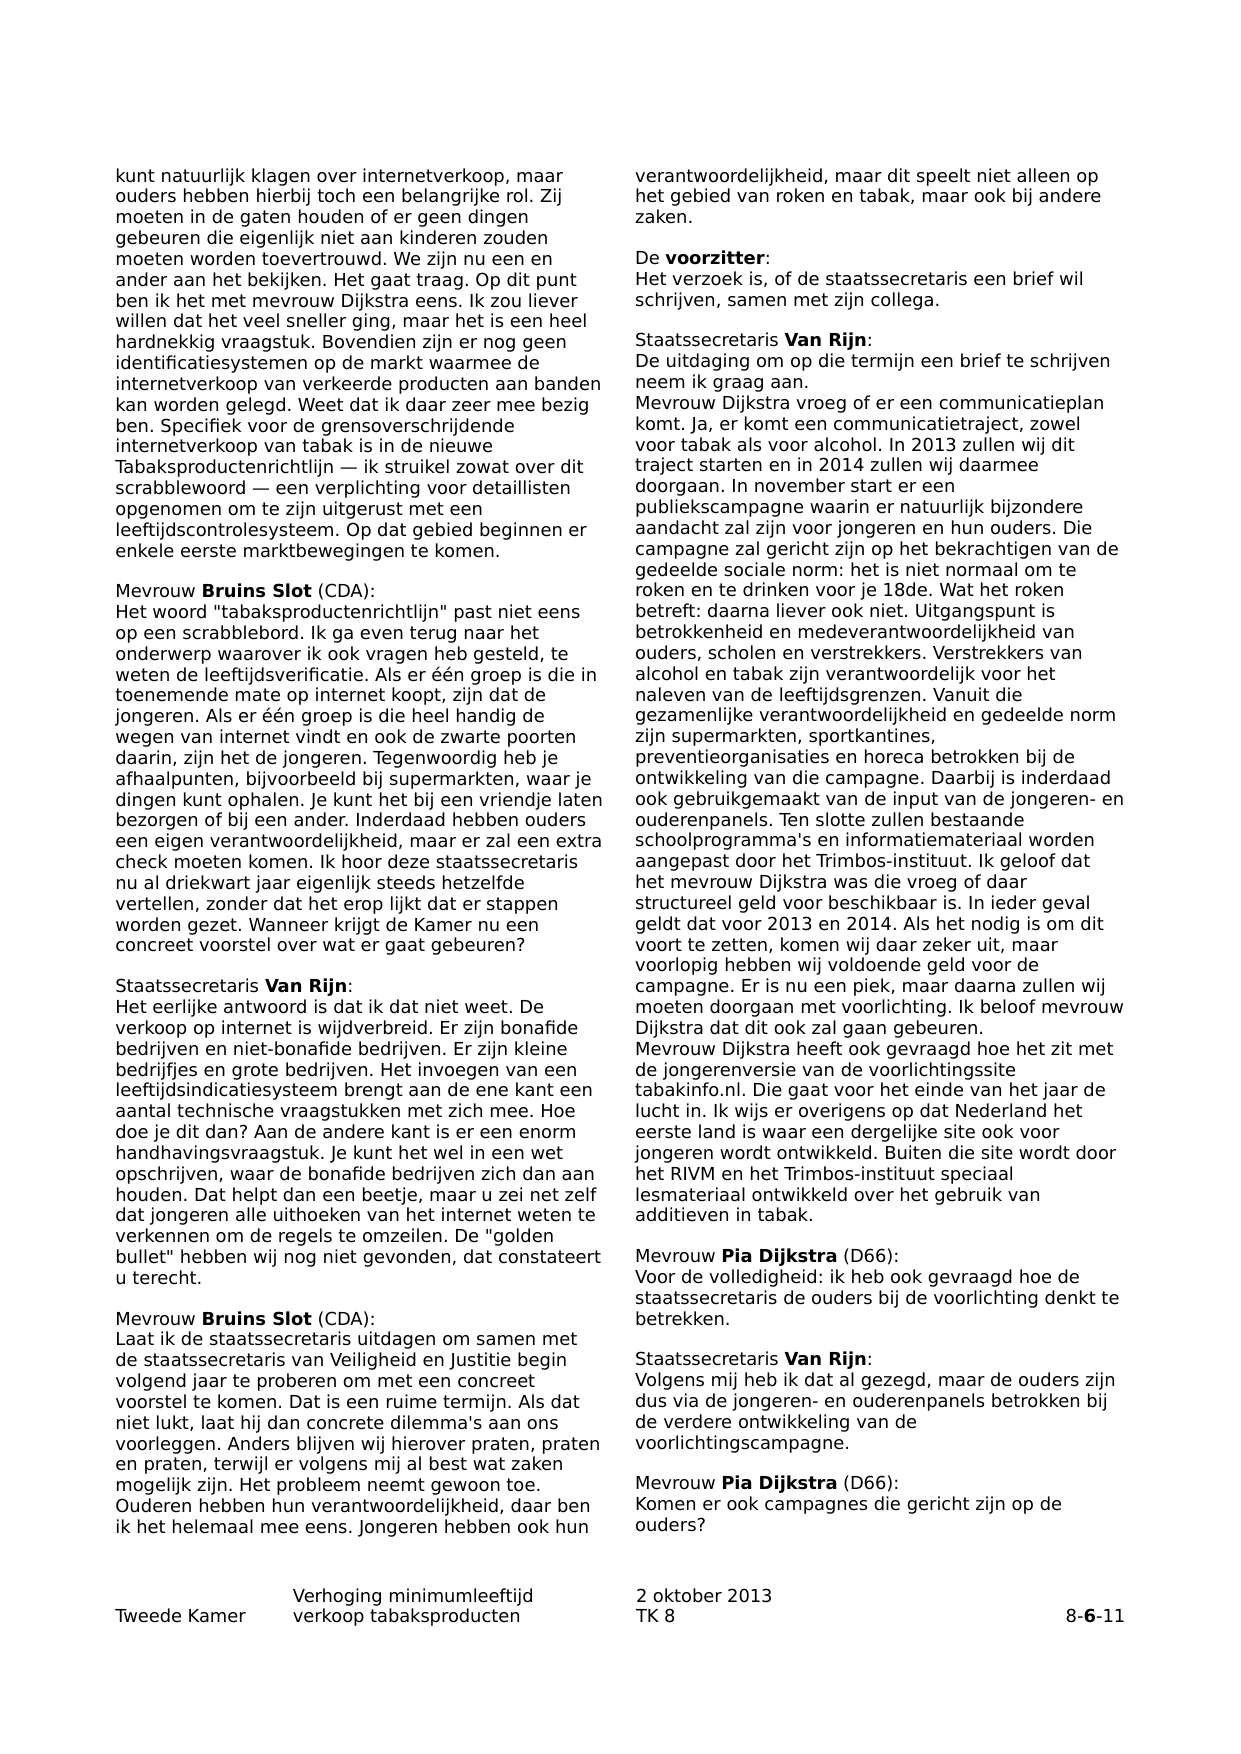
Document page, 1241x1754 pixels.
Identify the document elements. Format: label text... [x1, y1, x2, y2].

text Mevrouw Pia Dijkstra (D66): [635, 1246, 1125, 1267]
text Het eerlijke antwoord is dat ik dat niet weet. De verkoop op internet is wijdverbreid. Er zijn bonafide bedrijven en niet-bonafide bedrijven. Er zijn kleine bedrijfjes en grote bedrijven. Het invoegen van een leeftijdsindicatiesysteem brengt aan de ene kant een aantal technische vraagstukken met zich mee. Hoe doe je dit dan? Aan de andere kant is er een enorm handhavingsvraagstuk. Je kunt het wel in een wet opschrijven, waar de bonafide bedrijven zich dan aan houden. Dat helpt dan een beetje, maar u zei net zelf dat jongeren alle uithoeken van het internet weten te verkennen om de regels te omzeilen. De "golden bullet" hebben wij nog niet gevonden, dat constateert u terecht. [115, 997, 605, 1288]
text Mevrouw Dijkstra heeft ook gevraagd hoe het zit met de jongerenversie van de voorlichtingssite tabakinfo.nl. Die gaat voor het einde van het jaar de lucht in. Ik wijs er overigens op dat Nederland het eerste land is waar een dergelijke site ook voor jongeren wordt ontwikkeld. Buiten die site wordt door het RIVM en het Trimbos-instituut speciaal lesmateriaal ontwikkeld over het gebruik van additieven in tabak. [635, 1038, 1125, 1226]
text verantwoordelijkheid, maar dit speelt niet alleen op het gebied van roken en tabak, maar ook bij andere zaken. [635, 165, 1125, 228]
text De uitdaging om op die termijn een brief te schrijven neem ik graag aan. [635, 351, 1125, 393]
text Het woord "tabaksproductenrichtlijn" past niet eens op een scrabblebord. Ik ga even terug naar het onderwerp waarover ik ook vragen heb gesteld, te weten de leeftijdsverificatie. Als er één groep is die in toenemende mate op internet koopt, zijn dat de jongeren. Als er één groep is die heel handig de wegen van internet vindt en ook de zwarte poorten daarin, zijn het de jongeren. Tegenwoordig heb je afhaalpunten, bijvoorbeeld bij supermarkten, waar je dingen kunt ophalen. Je kunt het bij een vriendje laten bezorgen of bij een ander. Inderdaad hebben ouders een eigen verantwoordelijkheid, maar er zal een extra check moeten komen. Ik hoor deze staatssecretaris nu al driekwart jaar eigenlijk steeds hetzelfde vertellen, zonder dat het erop lijkt dat er stappen worden gezet. Wanneer krijgt de Kamer nu een concreet voorstel over wat er gaat gebeuren? [115, 602, 605, 956]
text Mevrouw Pia Dijkstra (D66): [635, 1473, 1125, 1494]
text Mevrouw Dijkstra vroeg of er een communicatieplan komt. Ja, er komt een communicatietraject, zowel voor tabak als voor alcohol. In 2013 zullen wij dit traject starten en in 2014 zullen wij daarmee doorgaan. In november start er een publiekscampagne waarin er natuurlijk bijzondere aandacht zal zijn voor jongeren en hun ouders. Die campagne zal gericht zijn op het bekrachtigen van de gedeelde sociale norm: het is niet normaal om te roken en te drinken voor je 18de. Wat het roken betreft: daarna liever ook niet. Uitgangspunt is betrokkenheid en medeverantwoordelijkheid van ouders, scholen en verstrekkers. Verstrekkers van alcohol en tabak zijn verantwoordelijk voor het naleven van de leeftijdsgrenzen. Vanuit die gezamenlijke verantwoordelijkheid en gedeelde norm zijn supermarkten, sportkantines, preventieorganisaties en horeca betrokken bij de ontwikkeling van die campagne. Daarbij is inderdaad ook gebruikgemaakt van de input van de jongeren- en ouderenpanels. Ten slotte zullen bestaande schoolprogramma's en informatiemateriaal worden aangepast door het Trimbos-instituut. Ik geloof dat het mevrouw Dijkstra was die vroeg of daar structureel geld voor beschikbaar is. In ieder geval geldt dat voor 2013 en 2014. Als het nodig is om dit voort te zetten, komen wij daar zeker uit, maar voorlopig hebben wij voldoende geld voor de campagne. Er is nu een piek, maar daarna zullen wij moeten doorgaan met voorlichting. Ik beloof mevrouw Dijkstra dat dit ook zal gaan gebeuren. [635, 393, 1125, 1038]
text Staatssecretaris Van Rijn: [115, 976, 605, 997]
text Komen er ook campagnes die gericht zijn op de ouders? [635, 1494, 1125, 1536]
text Voor de volledigheid: ik heb ook gevraagd hoe de staatssecretaris de ouders bij de voorlichting denkt te betrekken. [635, 1267, 1125, 1329]
text Laat ik de staatssecretaris uitdagen om samen met de staatssecretaris van Veiligheid en Justitie begin volgend jaar te proberen om met een concreet voorstel te komen. Dat is een ruime termijn. Als dat niet lukt, laat hij dan concrete dilemma's aan ons voorleggen. Anders blijven wij hierover praten, praten en praten, terwijl er volgens mij al best wat zaken mogelijk zijn. Het probleem neemt gewoon toe. Ouderen hebben hun verantwoordelijkheid, daar ben ik het helemaal mee eens. Jongeren hebben ook hun [115, 1329, 605, 1537]
text Mevrouw Bruins Slot (CDA): [115, 581, 605, 602]
text Mevrouw Bruins Slot (CDA): [115, 1308, 605, 1329]
text Het verzoek is, of de staatssecretaris een brief wil schrijven, samen met zijn collega. [635, 268, 1125, 310]
text Staatssecretaris Van Rijn: [635, 330, 1125, 351]
text De voorzitter: [635, 248, 1125, 268]
text Volgens mij heb ik dat al gezegd, maar de ouders zijn dus via de jongeren- en ouderenpanels betrokken bij de verdere ontwikkeling van de voorlichtingscampagne. [635, 1370, 1125, 1453]
text Staatssecretaris Van Rijn: [635, 1349, 1125, 1370]
text kunt natuurlijk klagen over internetverkoop, maar ouders hebben hierbij toch een belangrijke rol. Zij moeten in de gaten houden of er geen dingen gebeuren die eigenlijk niet aan kinderen zouden moeten worden toevertrouwd. We zijn nu een en ander aan het bekijken. Het gaat traag. Op dit punt ben ik het met mevrouw Dijkstra eens. Ik zou liever willen dat het veel sneller ging, maar het is een heel hardnekkig vraagstuk. Bovendien zijn er nog geen identificatiesystemen op de markt waarmee de internetverkoop van verkeerde producten aan banden kan worden gelegd. Weet dat ik daar zeer mee bezig ben. Specifiek voor de grensoverschrijdende internetverkoop van tabak is in de nieuwe Tabaksproductenrichtlijn — ik struikel zowat over dit scrabblewoord — een verplichting voor detaillisten opgenomen om te zijn uitgerust met een leeftijdscontrolesysteem. Op dat gebied beginnen er enkele eerste marktbewegingen te komen. [115, 165, 605, 561]
